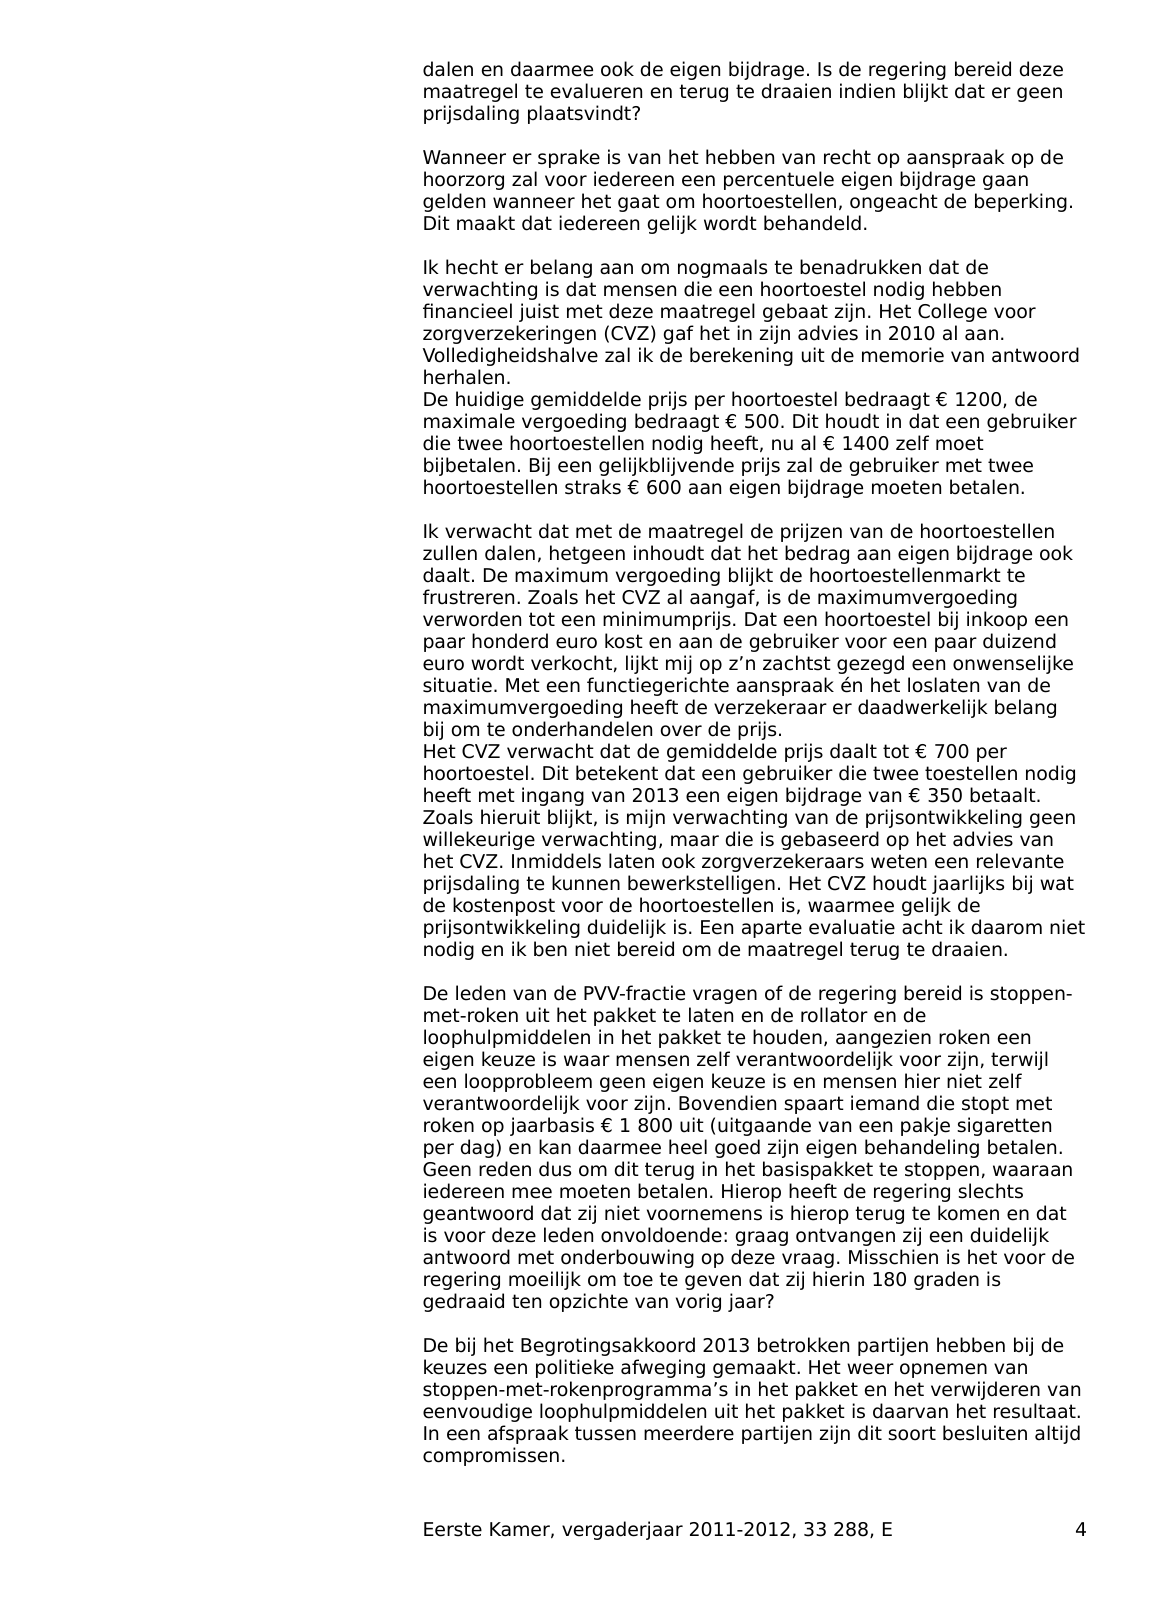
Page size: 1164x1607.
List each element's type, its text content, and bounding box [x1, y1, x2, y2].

text Ik verwacht dat met de maatregel de prijzen van de hoortoestellen zullen dalen, hetgeen inhoudt dat het bedrag aan eigen bijdrage ook daalt. De maximum vergoeding blijkt de hoortoestellenmarkt te frustreren. Zoals het CVZ al aangaf, is de maximumvergoeding verworden tot een minimumprijs. Dat een hoortoestel bij inkoop een paar honderd euro kost en aan de gebruiker voor een paar duizend euro wordt verkocht, lijkt mij op z’n zachtst gezegd een onwenselijke situatie. Met een functiegerichte aanspraak én het loslaten van de maximumvergoeding heeft de verzekeraar er daadwerkelijk belang bij om te onderhandelen over de prijs. [422, 521, 1087, 741]
text Wanneer er sprake is van het hebben van recht op aanspraak op de hoorzorg zal voor iedereen een percentuele eigen bijdrage gaan gelden wanneer het gaat om hoortoestellen, ongeacht de beperking. Dit maakt dat iedereen gelijk wordt behandeld. [422, 147, 1087, 235]
text De leden van de PVV-fractie vragen of de regering bereid is stoppen-met-roken uit het pakket te laten en de rollator en de loophulpmiddelen in het pakket te houden, aangezien roken een eigen keuze is waar mensen zelf verantwoordelijk voor zijn, terwijl een loopprobleem geen eigen keuze is en mensen hier niet zelf verantwoordelijk voor zijn. Bovendien spaart iemand die stopt met roken op jaarbasis € 1 800 uit (uitgaande van een pakje sigaretten per dag) en kan daarmee heel goed zijn eigen behandeling betalen. Geen reden dus om dit terug in het basispakket te stoppen, waaraan iedereen mee moeten betalen. Hierop heeft de regering slechts geantwoord dat zij niet voornemens is hierop terug te komen en dat is voor deze leden onvoldoende: graag ontvangen zij een duidelijk antwoord met onderbouwing op deze vraag. Misschien is het voor de regering moeilijk om toe te geven dat zij hierin 180 graden is gedraaid ten opzichte van vorig jaar? [422, 983, 1087, 1313]
text Het CVZ verwacht dat de gemiddelde prijs daalt tot € 700 per hoortoestel. Dit betekent dat een gebruiker die twee toestellen nodig heeft met ingang van 2013 een eigen bijdrage van € 350 betaalt. Zoals hieruit blijkt, is mijn verwachting van de prijsontwikkeling geen willekeurige verwachting, maar die is gebaseerd op het advies van het CVZ. Inmiddels laten ook zorgverzekeraars weten een relevante prijsdaling te kunnen bewerkstelligen. Het CVZ houdt jaarlijks bij wat de kostenpost voor de hoortoestellen is, waarmee gelijk de prijsontwikkeling duidelijk is. Een aparte evaluatie acht ik daarom niet nodig en ik ben niet bereid om de maatregel terug te draaien. [422, 741, 1087, 961]
text Ik hecht er belang aan om nogmaals te benadrukken dat de verwachting is dat mensen die een hoortoestel nodig hebben financieel juist met deze maatregel gebaat zijn. Het College voor zorgverzekeringen (CVZ) gaf het in zijn advies in 2010 al aan. Volledigheidshalve zal ik de berekening uit de memorie van antwoord herhalen. [422, 257, 1087, 389]
text De bij het Begrotingsakkoord 2013 betrokken partijen hebben bij de keuzes een politieke afweging gemaakt. Het weer opnemen van stoppen-met-rokenprogramma’s in het pakket en het verwijderen van eenvoudige loophulpmiddelen uit het pakket is daarvan het resultaat. In een afspraak tussen meerdere partijen zijn dit soort besluiten altijd compromissen. [422, 1335, 1087, 1467]
text De huidige gemiddelde prijs per hoortoestel bedraagt € 1200, de maximale vergoeding bedraagt € 500. Dit houdt in dat een gebruiker die twee hoortoestellen nodig heeft, nu al € 1400 zelf moet bijbetalen. Bij een gelijkblijvende prijs zal de gebruiker met twee hoortoestellen straks € 600 aan eigen bijdrage moeten betalen. [422, 389, 1087, 499]
text dalen en daarmee ook de eigen bijdrage. Is de regering bereid deze maatregel te evalueren en terug te draaien indien blijkt dat er geen prijsdaling plaatsvindt? [422, 59, 1087, 125]
